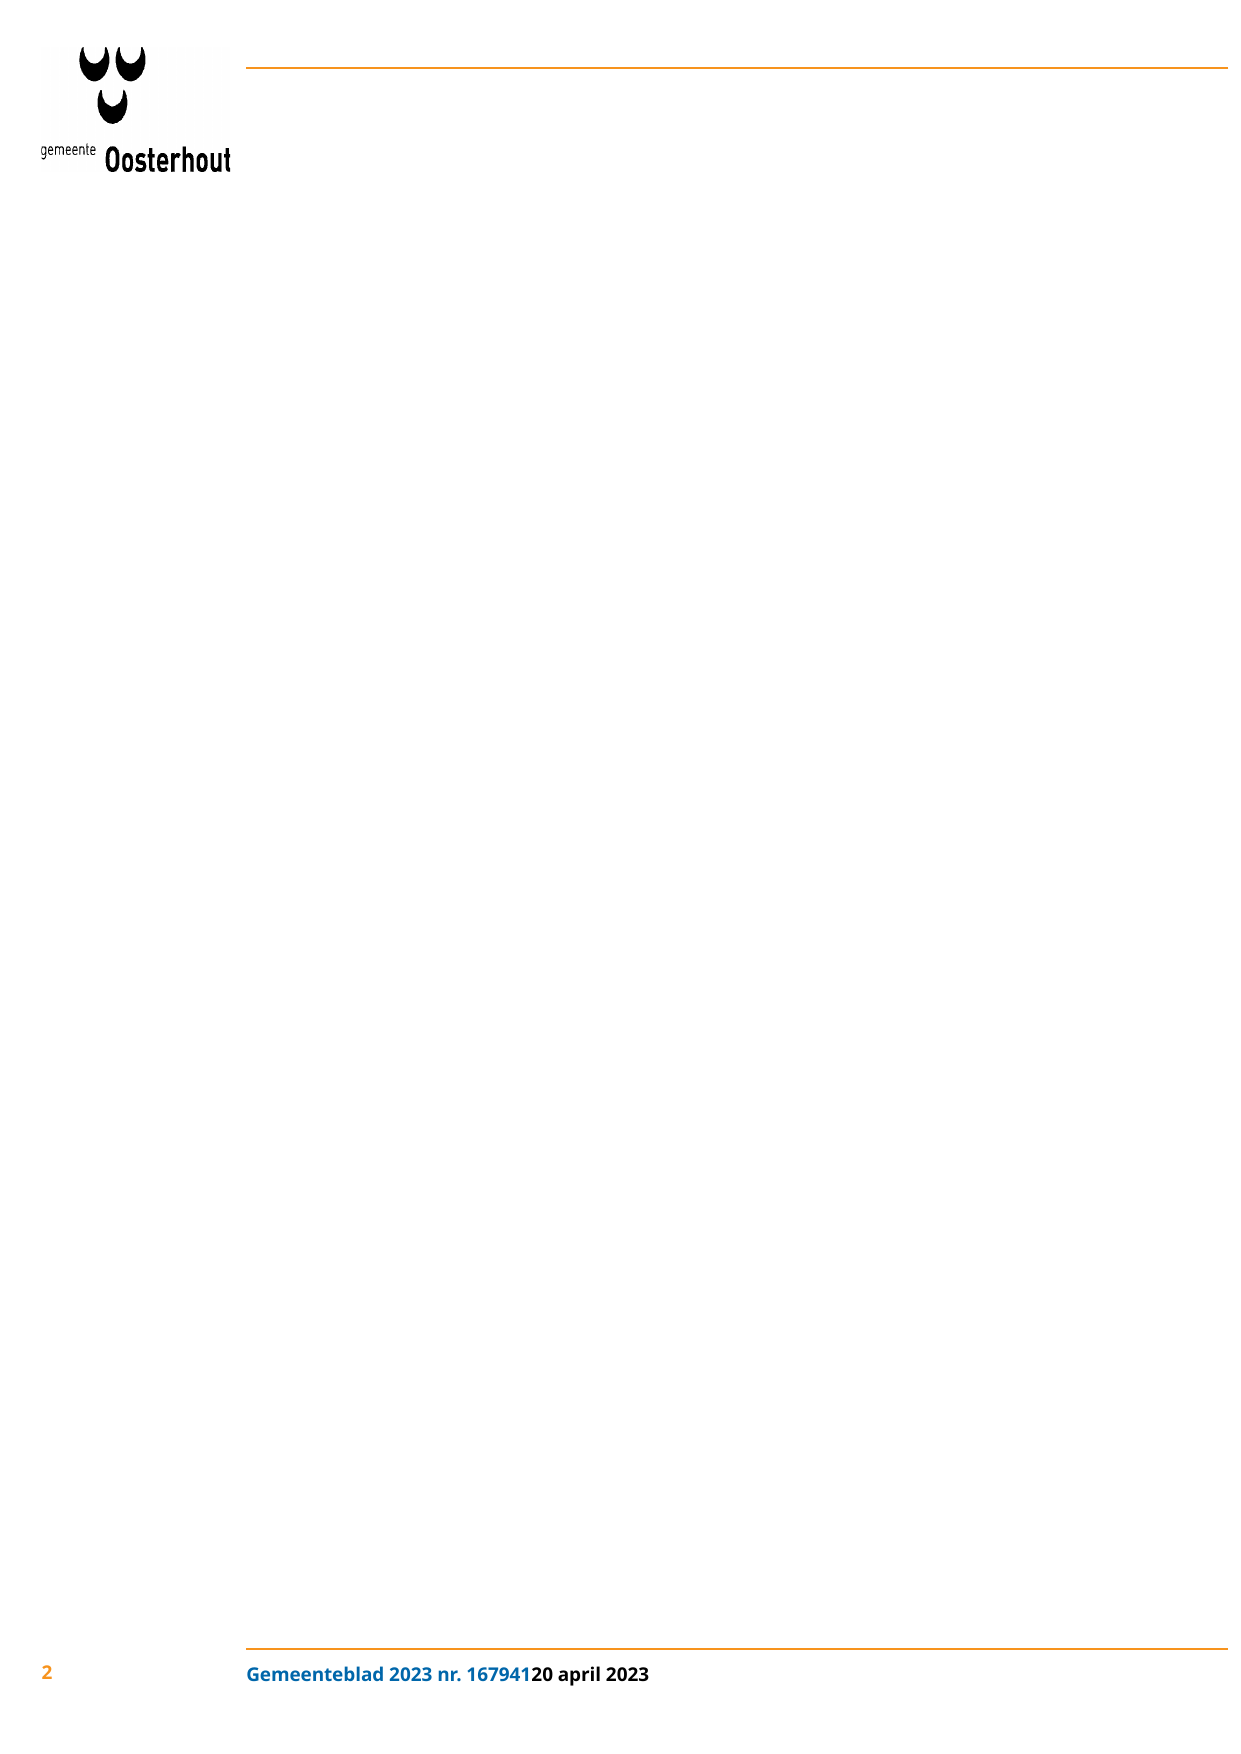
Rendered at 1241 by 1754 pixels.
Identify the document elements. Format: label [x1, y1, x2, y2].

picture [41, 47, 231, 172]
